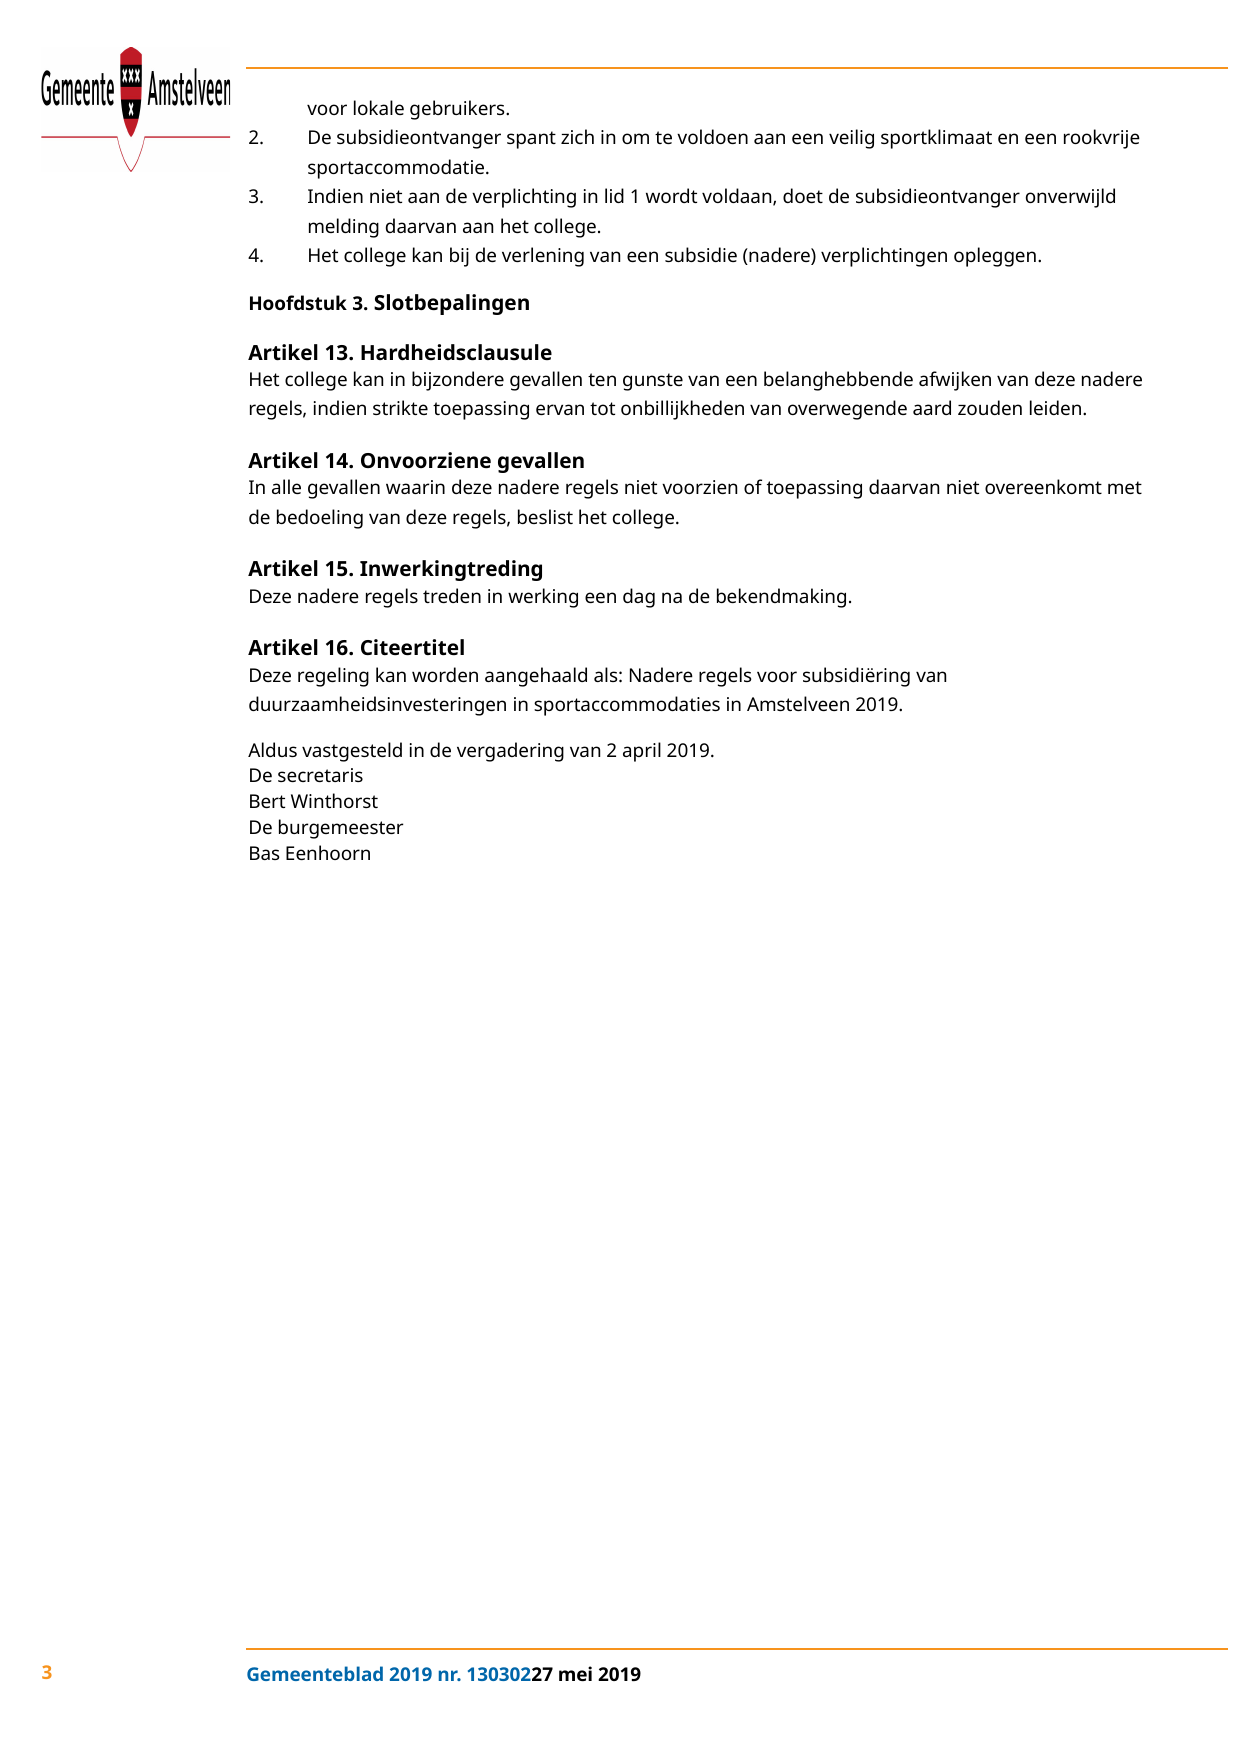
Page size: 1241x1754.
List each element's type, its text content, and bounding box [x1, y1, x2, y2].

text Artikel 15. Inwerkingtreding [248, 554, 1152, 583]
list Het college kan bij de verlening van een subsidie (nadere) verplichtingen opleggen. [248, 243, 1152, 268]
text De burgemeester [248, 814, 1152, 840]
text Bas Eenhoorn [248, 840, 1152, 866]
text Artikel 13. Hardheidsclausule [248, 338, 1152, 366]
text Bert Winthorst [248, 788, 1152, 814]
text De secretaris [248, 763, 1152, 788]
text Het college kan in bijzondere gevallen ten gunste van een belanghebbende afwijken van deze nadere regels, indien strikte toepassing ervan tot onbillijkheden van overwegende aard zouden leiden. [248, 366, 1152, 421]
list Indien niet aan de verplichting in lid 1 wordt voldaan, doet de subsidieontvanger onverwijld melding daarvan aan het college. [248, 183, 1152, 239]
picture [41, 47, 231, 172]
list voor lokale gebruikers. [248, 95, 1152, 121]
text In alle gevallen waarin deze nadere regels niet voorzien of toepassing daarvan niet overeenkomt met de bedoeling van deze regels, beslist het college. [248, 474, 1152, 530]
text Artikel 14. Onvoorziene gevallen [248, 446, 1152, 474]
text Deze regeling kan worden aangehaald als: Nadere regels voor subsidiëring van duurzaamheidsinvesteringen in sportaccommodaties in Amstelveen 2019. [248, 662, 1152, 717]
text Aldus vastgesteld in de vergadering van 2 april 2019. [248, 737, 1152, 763]
text Deze nadere regels treden in werking een dag na de bekendmaking. [248, 583, 1152, 609]
text Hoofdstuk 3. Slotbepalingen [248, 288, 1152, 317]
list De subsidieontvanger spant zich in om te voldoen aan een veilig sportklimaat en een rookvrije sportaccommodatie. [248, 124, 1152, 180]
text Artikel 16. Citeertitel [248, 633, 1152, 662]
